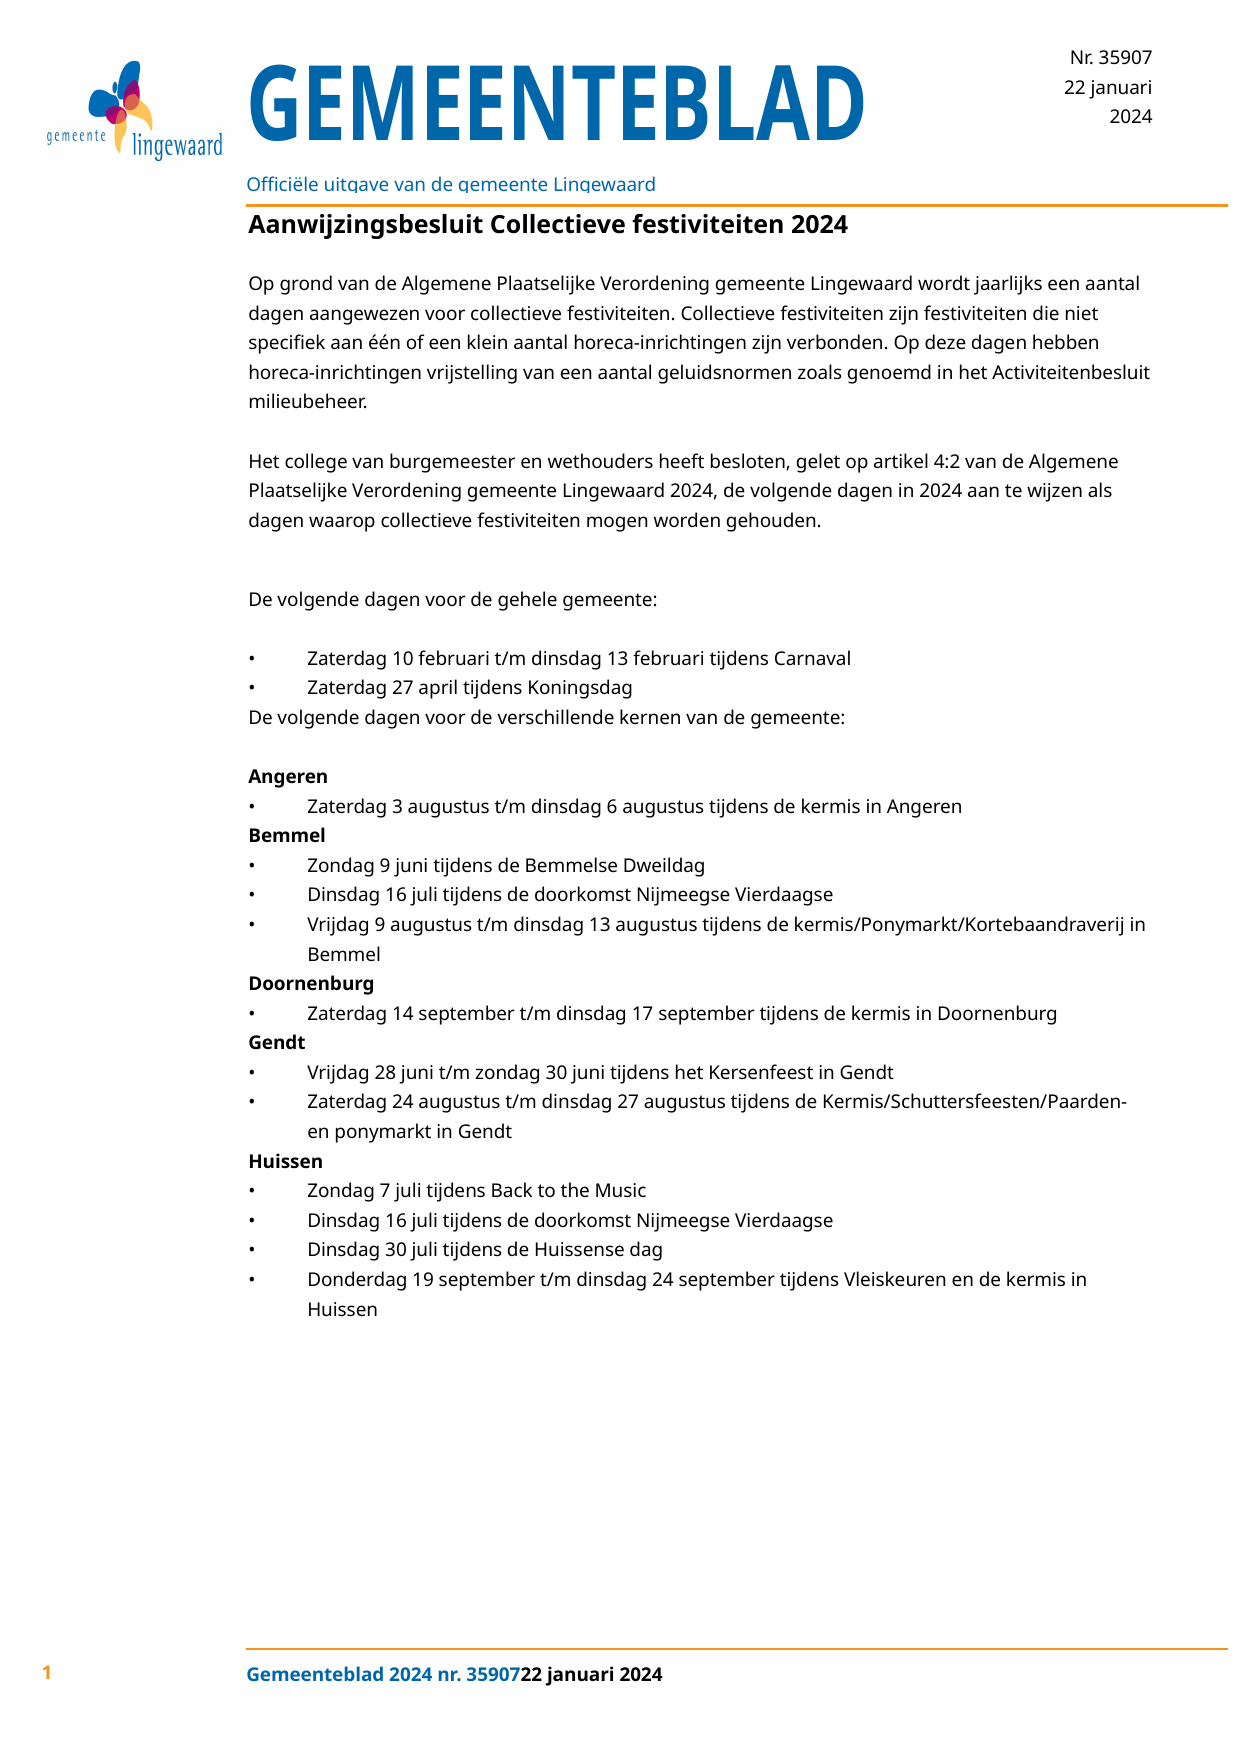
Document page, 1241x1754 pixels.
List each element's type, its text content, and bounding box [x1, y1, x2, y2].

list Zaterdag 10 februari t/m dinsdag 13 februari tijdens Carnaval [248, 645, 1152, 671]
list Zondag 7 juli tijdens Back to the Music [248, 1177, 1152, 1203]
list Zaterdag 27 april tijdens Koningsdag [248, 674, 1152, 700]
text Bemmel [248, 822, 1152, 848]
list Zaterdag 14 september t/m dinsdag 17 september tijdens de kermis in Doornenburg [248, 1000, 1152, 1026]
list Donderdag 19 september t/m dinsdag 24 september tijdens Vleiskeuren en de kermis in Huissen [248, 1266, 1152, 1322]
text Doornenburg [248, 970, 1152, 996]
text Op grond van de Algemene Plaatselijke Verordening gemeente Lingewaard wordt jaarlijks een aantal dagen aangewezen voor collectieve festiviteiten. Collectieve festiviteiten zijn festiviteiten die niet specifiek aan één of een klein aantal horeca-inrichtingen zijn verbonden. Op deze dagen hebben horeca-inrichtingen vrijstelling van een aantal geluidsnormen zoals genoemd in het Activiteitenbesluit milieubeheer. [248, 270, 1152, 414]
list Dinsdag 16 juli tijdens de doorkomst Nijmeegse Vierdaagse [248, 882, 1152, 907]
list Dinsdag 16 juli tijdens de doorkomst Nijmeegse Vierdaagse [248, 1207, 1152, 1233]
picture [41, 47, 231, 172]
text Aanwijzingsbesluit Collectieve festiviteiten 2024 [248, 207, 1152, 241]
text De volgende dagen voor de gehele gemeente: [248, 586, 1152, 612]
text Het college van burgemeester en wethouders heeft besloten, gelet op artikel 4:2 van de Algemene Plaatselijke Verordening gemeente Lingewaard 2024, de volgende dagen in 2024 aan te wijzen als dagen waarop collectieve festiviteiten mogen worden gehouden. [248, 448, 1152, 533]
list Zaterdag 24 augustus t/m dinsdag 27 augustus tijdens de Kermis/Schuttersfeesten/Paarden- en ponymarkt in Gendt [248, 1089, 1152, 1144]
list Vrijdag 28 juni t/m zondag 30 juni tijdens het Kersenfeest in Gendt [248, 1059, 1152, 1085]
list Zaterdag 3 augustus t/m dinsdag 6 augustus tijdens de kermis in Angeren [248, 793, 1152, 819]
list Vrijdag 9 augustus t/m dinsdag 13 augustus tijdens de kermis/Ponymarkt/Kortebaandraverij in Bemmel [248, 911, 1152, 967]
list Dinsdag 30 juli tijdens de Huissense dag [248, 1237, 1152, 1262]
text Angeren [248, 763, 1152, 789]
text Huissen [248, 1148, 1152, 1174]
list Zondag 9 juni tijdens de Bemmelse Dweildag [248, 852, 1152, 878]
text Gendt [248, 1029, 1152, 1055]
text De volgende dagen voor de verschillende kernen van de gemeente: [248, 704, 1152, 730]
